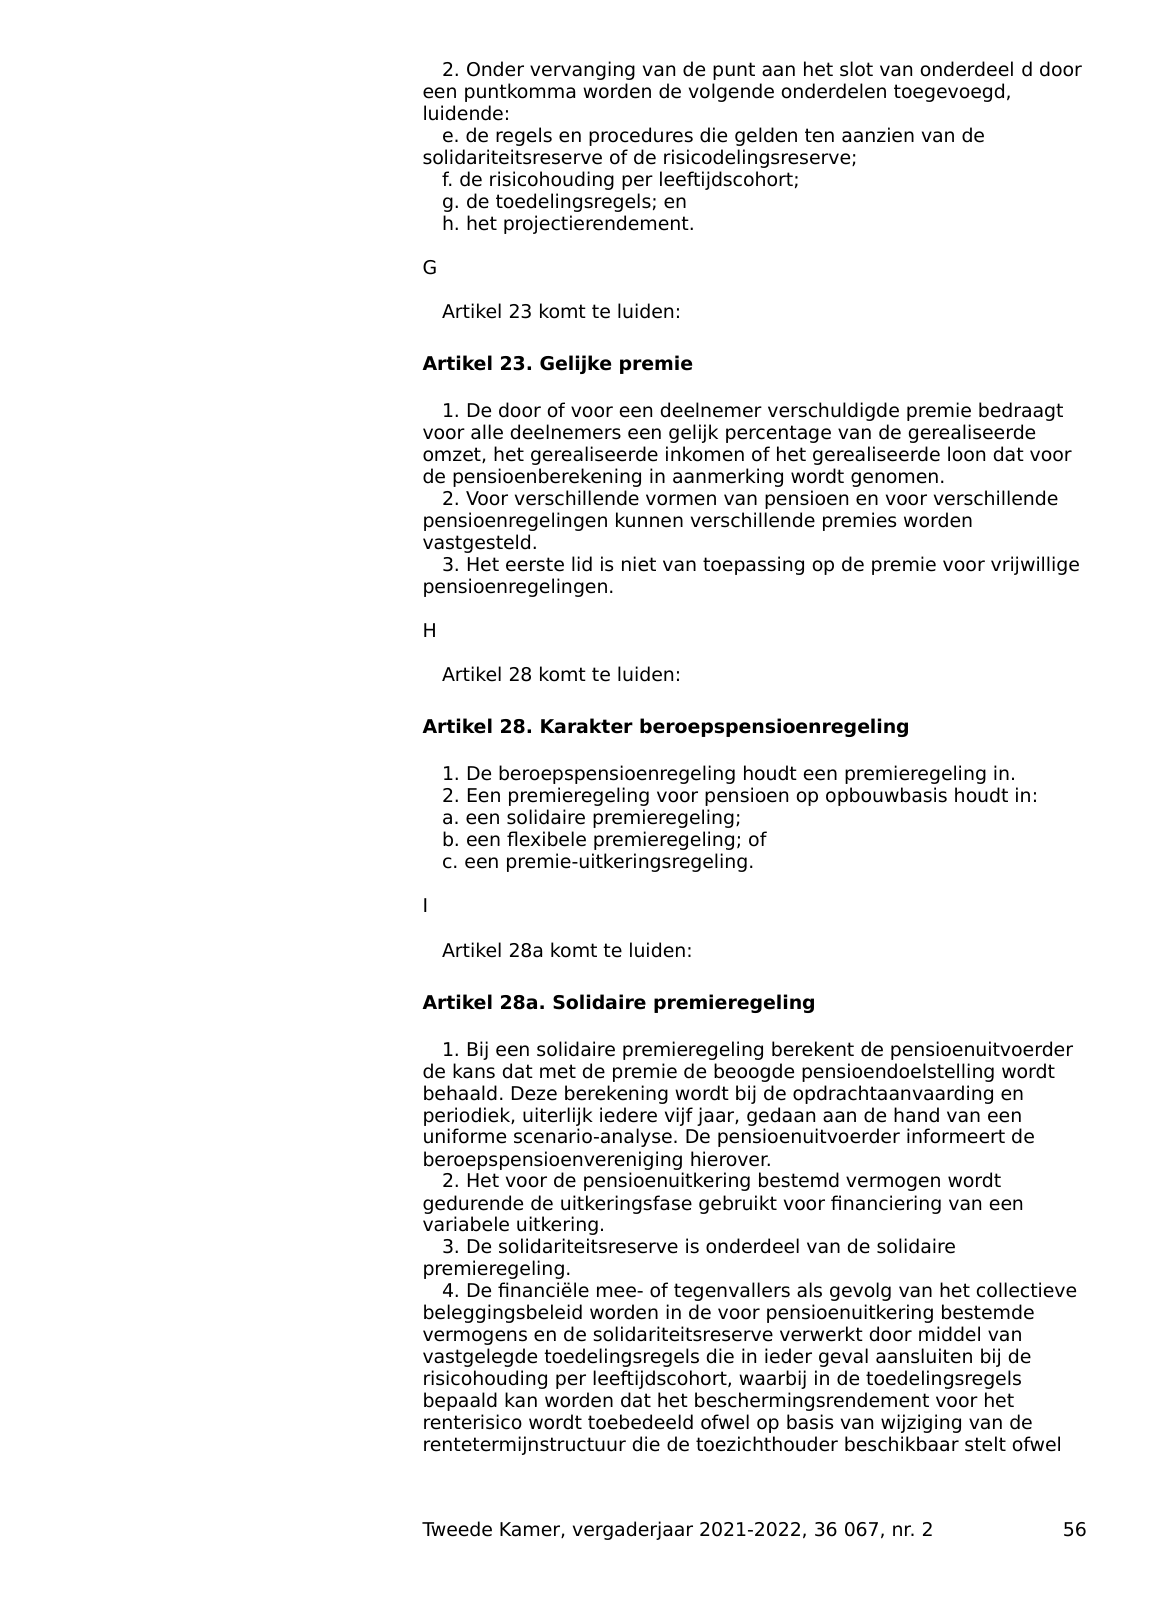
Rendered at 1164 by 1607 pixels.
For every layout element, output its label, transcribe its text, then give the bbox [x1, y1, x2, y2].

text 2. Het voor de pensioenuitkering bestemd vermogen wordt gedurende de uitkeringsfase gebruikt voor financiering van een variabele uitkering. [422, 1170, 1087, 1236]
text Artikel 23 komt te luiden: [422, 301, 1087, 323]
text H [422, 620, 1087, 642]
text 1. De door of voor een deelnemer verschuldigde premie bedraagt voor alle deelnemers een gelijk percentage van de gerealiseerde omzet, het gerealiseerde inkomen of het gerealiseerde loon dat voor de pensioenberekening in aanmerking wordt genomen. [422, 400, 1087, 488]
text 2. Voor verschillende vormen van pensioen en voor verschillende pensioenregelingen kunnen verschillende premies worden vastgesteld. [422, 488, 1087, 554]
subtitle Artikel 28a. Solidaire premieregeling [422, 992, 1087, 1013]
subtitle Artikel 23. Gelijke premie [422, 353, 1087, 375]
text 3. Het eerste lid is niet van toepassing op de premie voor vrijwillige pensioenregelingen. [422, 554, 1087, 598]
text Artikel 28 komt te luiden: [422, 664, 1087, 686]
text 1. Bij een solidaire premieregeling berekent de pensioenuitvoerder de kans dat met de premie de beoogde pensioendoelstelling wordt behaald. Deze berekening wordt bij de opdrachtaanvaarding en periodiek, uiterlijk iedere vijf jaar, gedaan aan de hand van een uniforme scenario-analyse. De pensioenuitvoerder informeert de beroepspensioenvereniging hierover. [422, 1038, 1087, 1170]
text Artikel 28a komt te luiden: [422, 939, 1087, 962]
text g. de toedelingsregels; en [422, 191, 1087, 213]
text 2. Onder vervanging van de punt aan het slot van onderdeel d door een puntkomma worden de volgende onderdelen toegevoegd, luidende: [422, 59, 1087, 125]
text G [422, 257, 1087, 279]
text 4. De financiële mee- of tegenvallers als gevolg van het collectieve beleggingsbeleid worden in de voor pensioenuitkering bestemde vermogens en de solidariteitsreserve verwerkt door middel van vastgelegde toedelingsregels die in ieder geval aansluiten bij de risicohouding per leeftijdscohort, waarbij in de toedelingsregels bepaald kan worden dat het beschermingsrendement voor het renterisico wordt toebedeeld ofwel op basis van wijziging van de rentetermijnstructuur die de toezichthouder beschikbaar stelt ofwel [422, 1280, 1087, 1456]
text c. een premie-uitkeringsregeling. [422, 851, 1087, 873]
text 2. Een premieregeling voor pensioen op opbouwbasis houdt in: [422, 785, 1087, 807]
text 3. De solidariteitsreserve is onderdeel van de solidaire premieregeling. [422, 1236, 1087, 1280]
text b. een flexibele premieregeling; of [422, 829, 1087, 851]
text 1. De beroepspensioenregeling houdt een premieregeling in. [422, 763, 1087, 785]
subtitle Artikel 28. Karakter beroepspensioenregeling [422, 716, 1087, 738]
text a. een solidaire premieregeling; [422, 807, 1087, 829]
text h. het projectierendement. [422, 213, 1087, 235]
text I [422, 895, 1087, 917]
text f. de risicohouding per leeftijdscohort; [422, 169, 1087, 191]
text e. de regels en procedures die gelden ten aanzien van de solidariteitsreserve of de risicodelingsreserve; [422, 125, 1087, 169]
